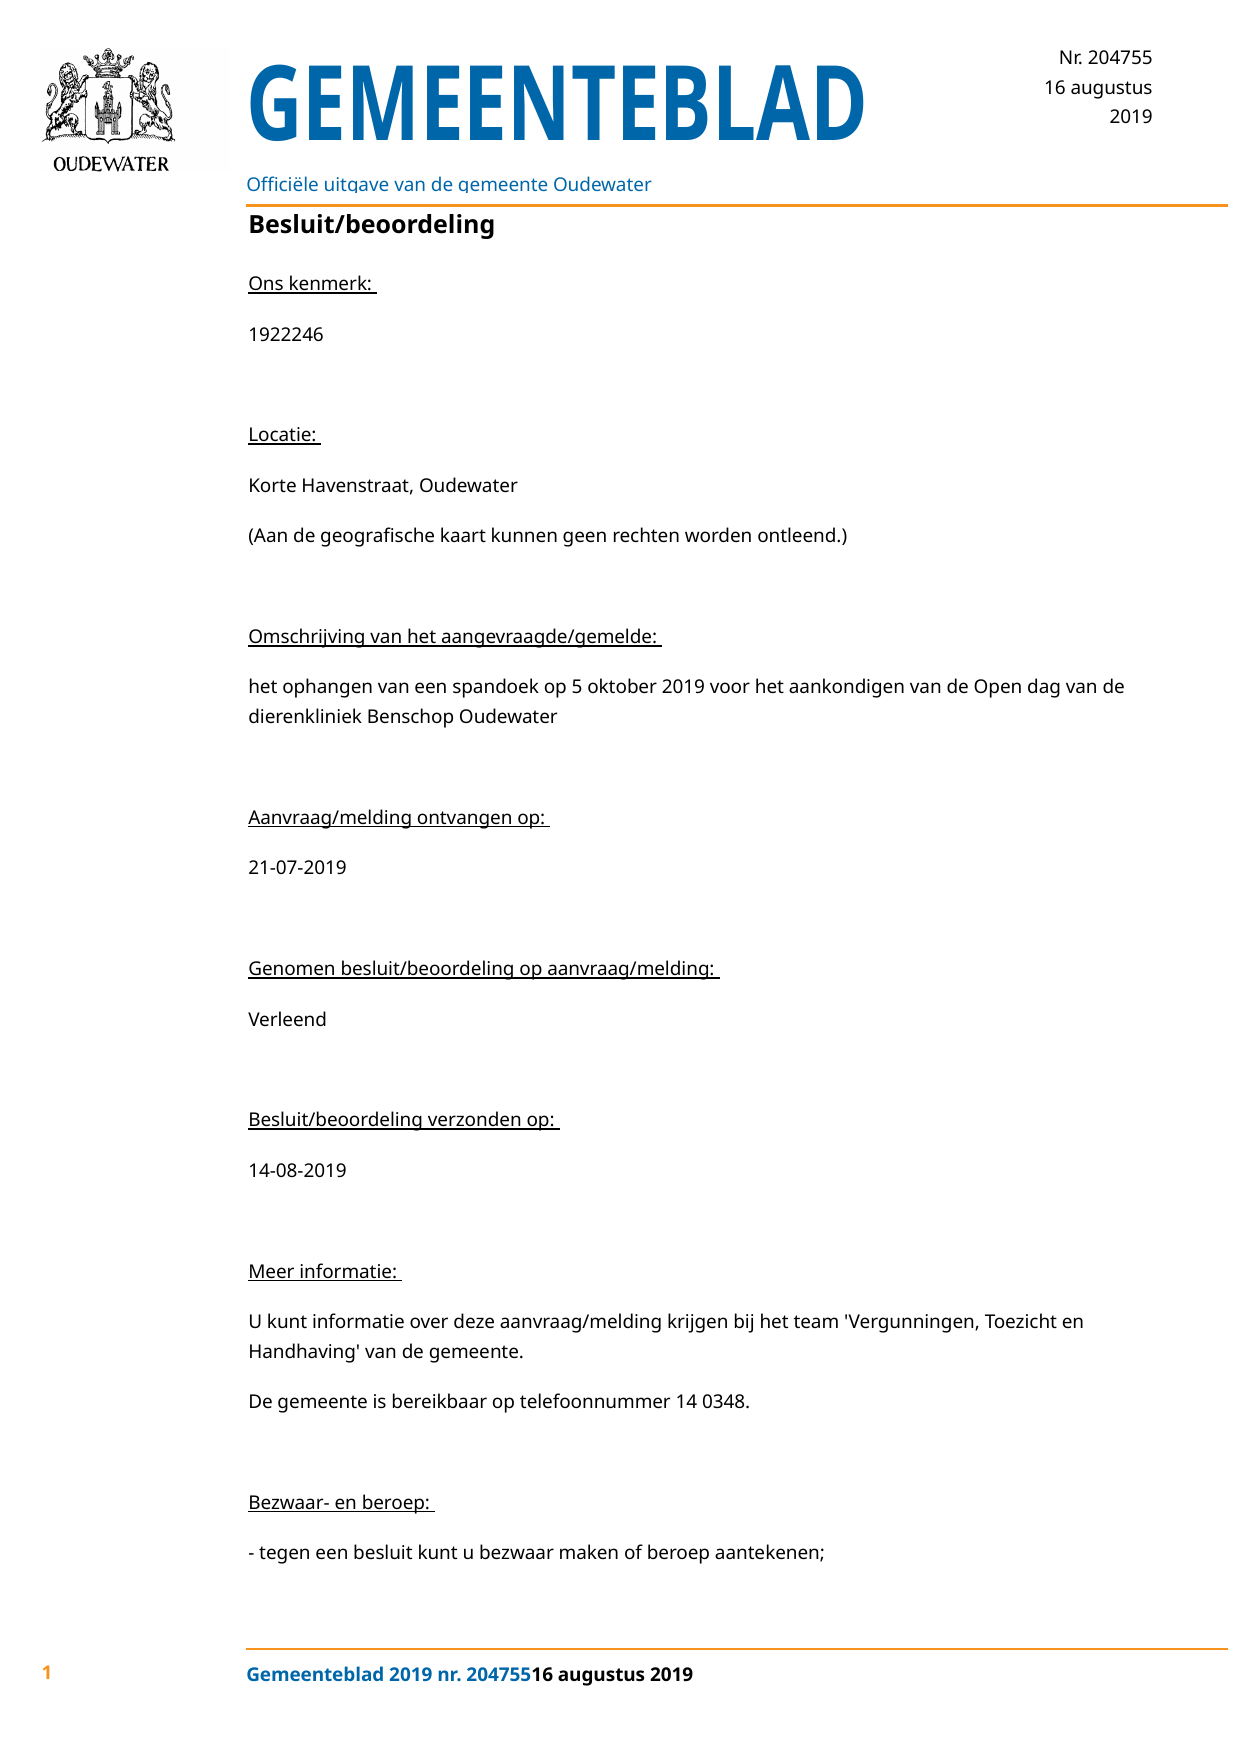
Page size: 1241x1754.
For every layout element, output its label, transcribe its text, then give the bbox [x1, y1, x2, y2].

text Ons kenmerk: [248, 270, 1152, 296]
text De gemeente is bereikbaar op telefoonnummer 14 0348. [248, 1388, 1152, 1414]
text Bezwaar- en beroep: [248, 1489, 1152, 1515]
text Genomen besluit/beoordeling op aanvraag/melding: [248, 955, 1152, 981]
text Aanvraag/melding ontvangen op: [248, 804, 1152, 830]
text Besluit/beoordeling [248, 207, 1152, 241]
text 14-08-2019 [248, 1157, 1152, 1183]
text U kunt informatie over deze aanvraag/melding krijgen bij het team 'Vergunningen, Toezicht en Handhaving' van de gemeente. [248, 1308, 1152, 1363]
text Verleend [248, 1006, 1152, 1031]
text 21-07-2019 [248, 854, 1152, 880]
text - tegen een besluit kunt u bezwaar maken of beroep aantekenen; [248, 1539, 1152, 1565]
text het ophangen van een spandoek op 5 oktober 2019 voor het aankondigen van de Open dag van de dierenkliniek Benschop Oudewater [248, 674, 1152, 729]
text Korte Havenstraat, Oudewater [248, 472, 1152, 498]
text Besluit/beoordeling verzonden op: [248, 1107, 1152, 1132]
picture [41, 47, 231, 172]
text Locatie: [248, 422, 1152, 447]
text Omschrijving van het aangevraagde/gemelde: [248, 623, 1152, 649]
text (Aan de geografische kaart kunnen geen rechten worden ontleend.) [248, 522, 1152, 548]
text 1922246 [248, 321, 1152, 346]
text Meer informatie: [248, 1258, 1152, 1283]
